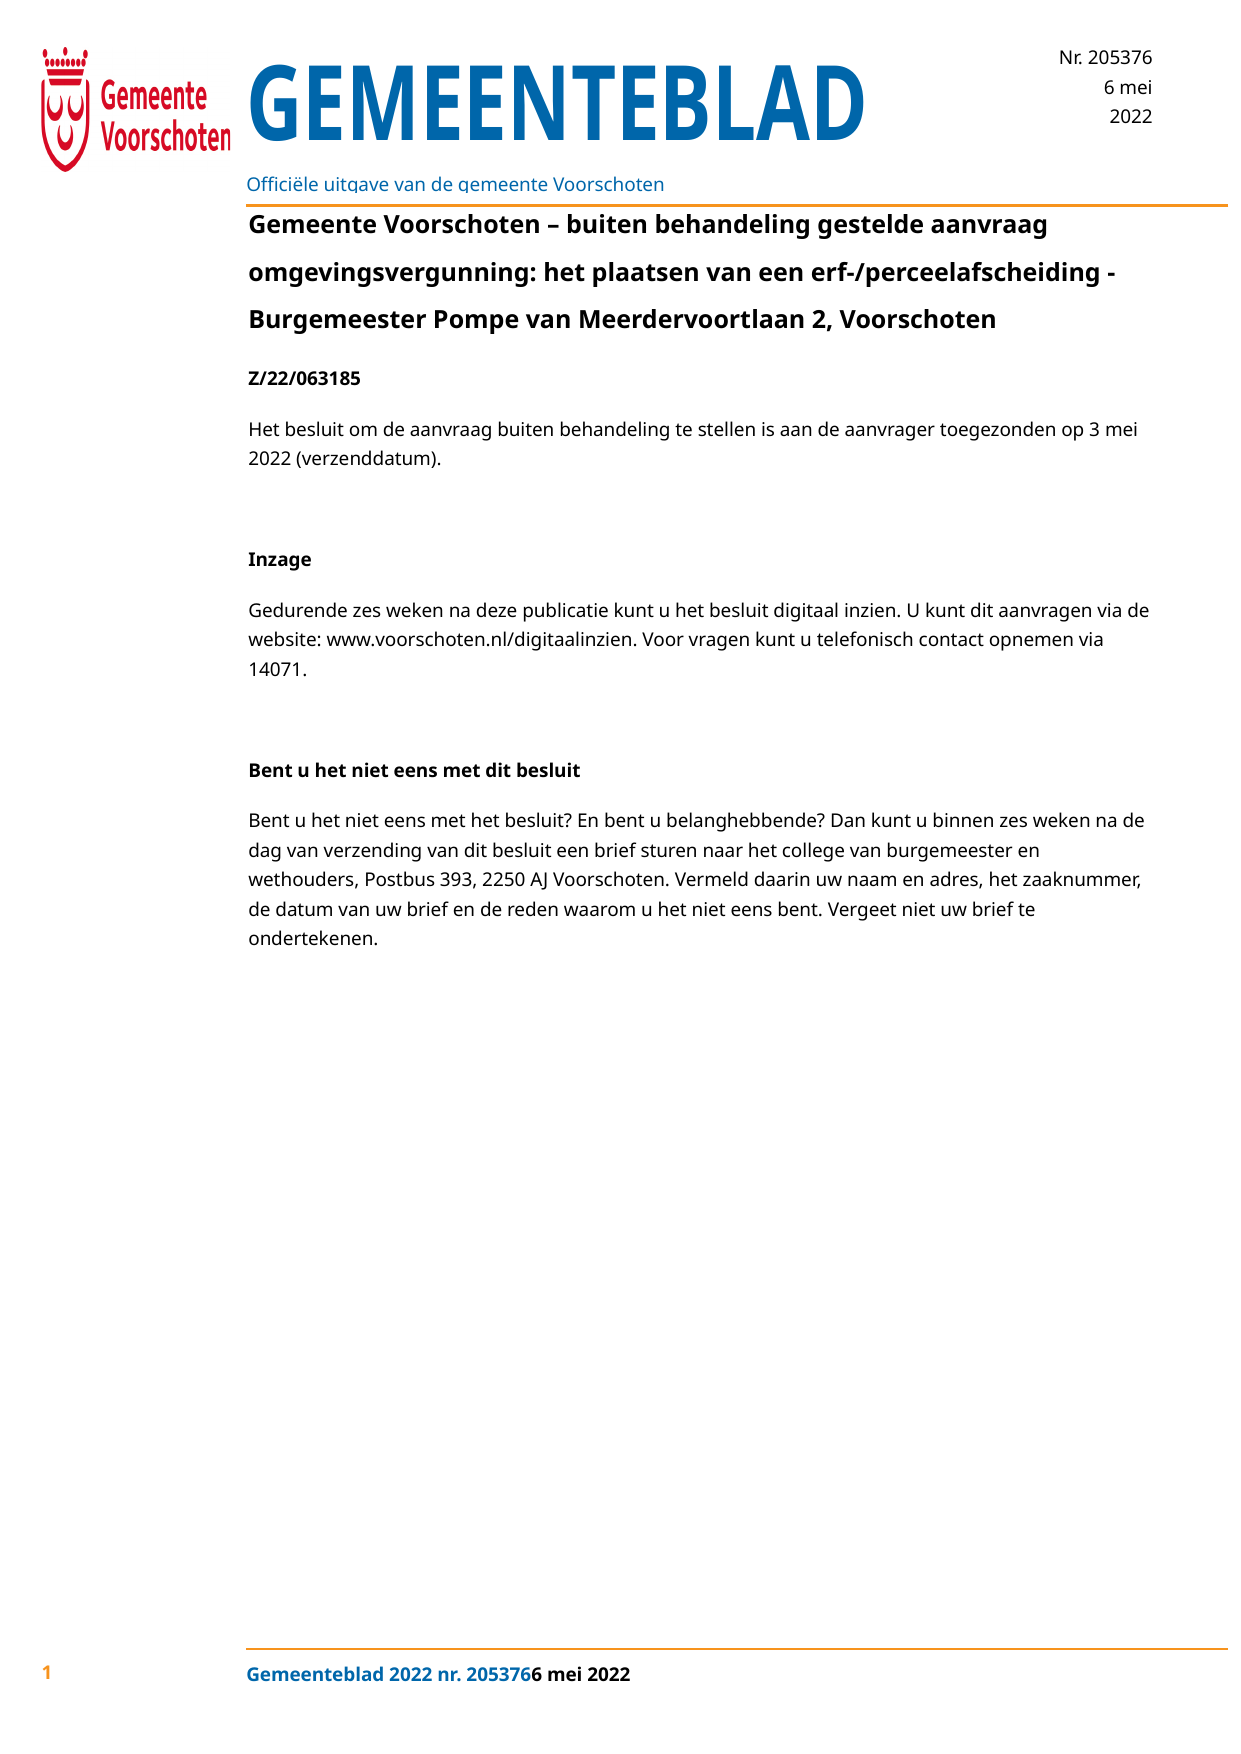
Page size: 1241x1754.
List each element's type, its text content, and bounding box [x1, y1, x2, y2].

text Gedurende zes weken na deze publicatie kunt u het besluit digitaal inzien. U kunt dit aanvragen via de website: www.voorschoten.nl/digitaalinzien. Voor vragen kunt u telefonisch contact opnemen via 14071. [248, 597, 1152, 682]
text Inzage [248, 546, 1152, 572]
text Z/22/063185 [248, 366, 1152, 391]
picture [41, 47, 231, 172]
text Het besluit om de aanvraag buiten behandeling te stellen is aan de aanvrager toegezonden op 3 mei 2022 (verzenddatum). [248, 416, 1152, 471]
text Bent u het niet eens met dit besluit [248, 757, 1152, 782]
text Gemeente Voorschoten – buiten behandeling gestelde aanvraag omgevingsvergunning: het plaatsen van een erf-/perceelafscheiding - Burgemeester Pompe van Meerdervoortlaan 2, Voorschoten [248, 207, 1152, 336]
text Bent u het niet eens met het besluit? En bent u belanghebbende? Dan kunt u binnen zes weken na de dag van verzending van dit besluit een brief sturen naar het college van burgemeester en wethouders, Postbus 393, 2250 AJ Voorschoten. Vermeld daarin uw naam en adres, het zaaknummer, de datum van uw brief en de reden waarom u het niet eens bent. Vergeet niet uw brief te ondertekenen. [248, 807, 1152, 951]
